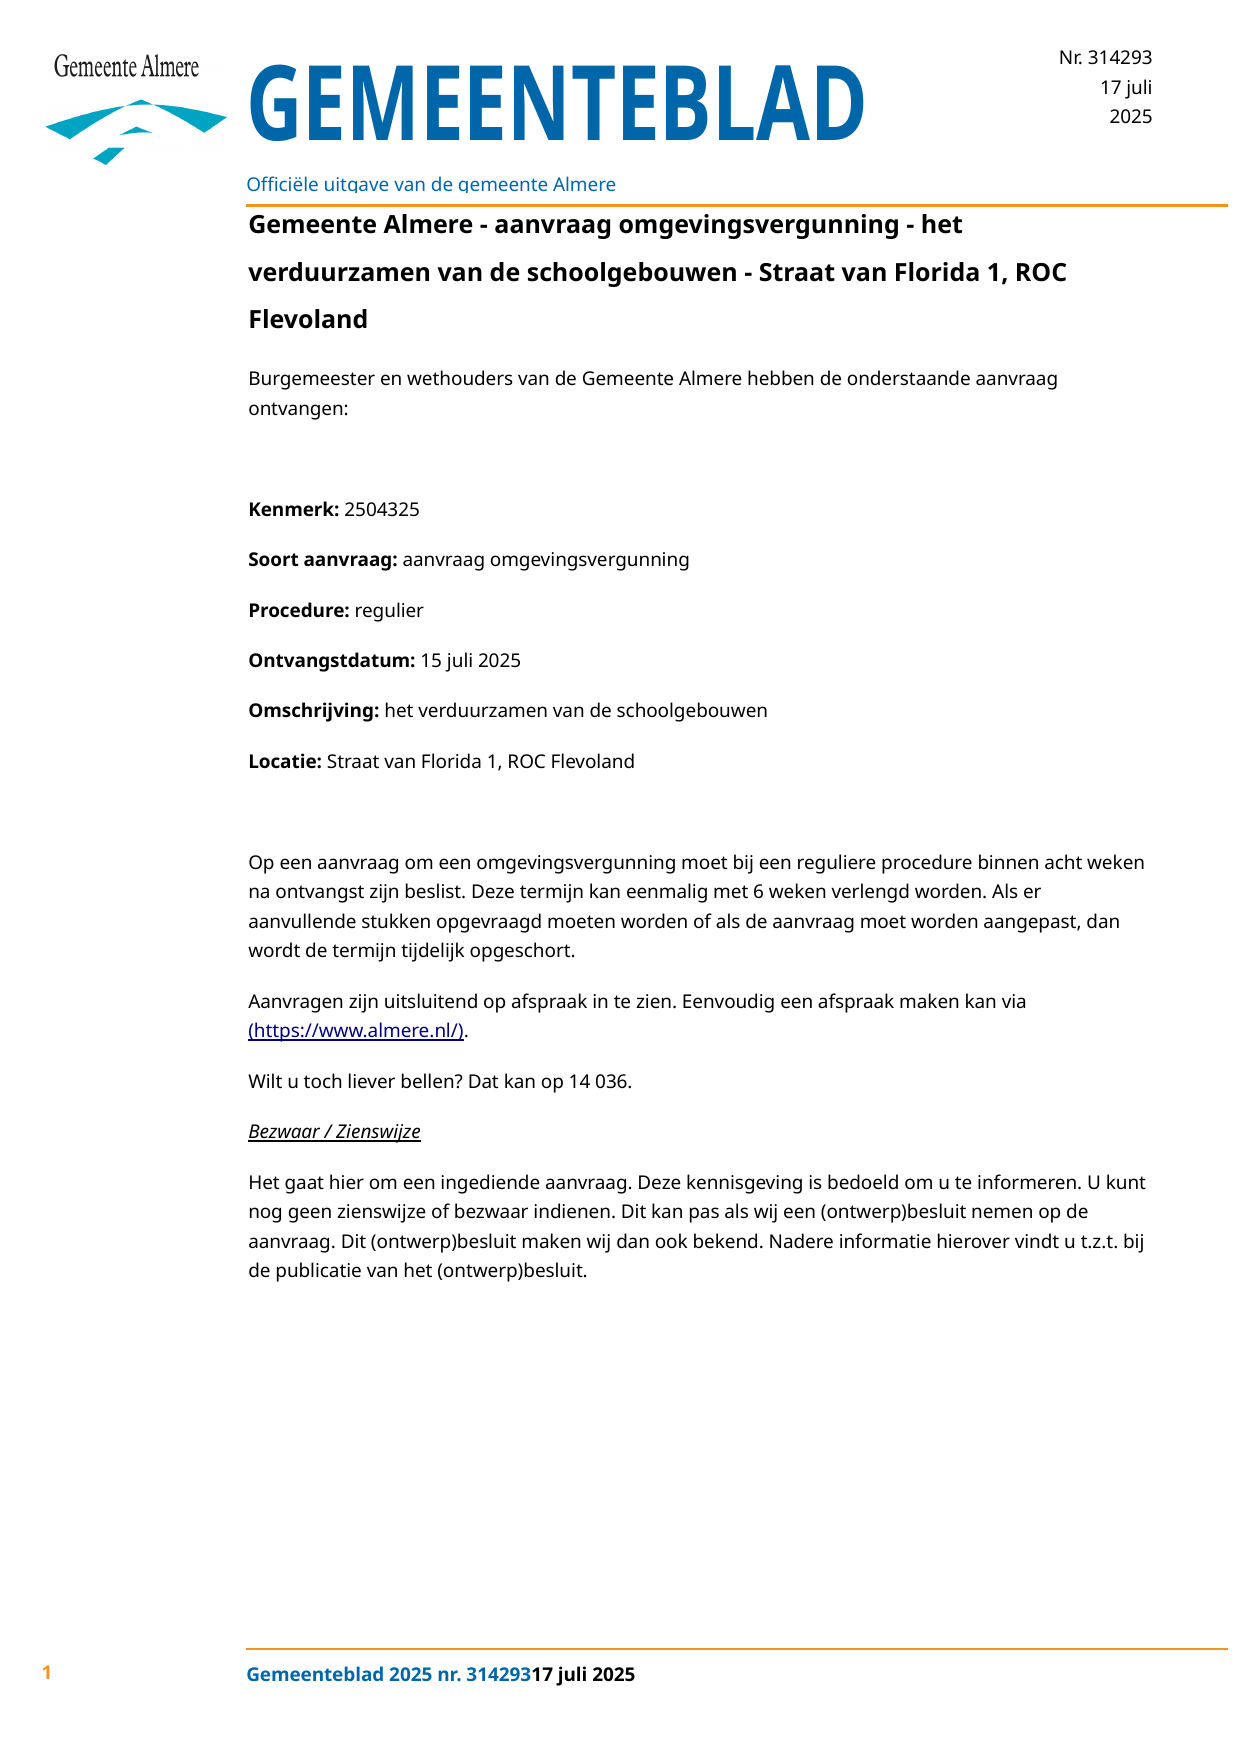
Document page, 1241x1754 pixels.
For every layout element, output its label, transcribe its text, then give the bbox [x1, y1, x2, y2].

text Omschrijving: het verduurzamen van de schoolgebouwen [248, 698, 1152, 723]
text Soort aanvraag: aanvraag omgevingsvergunning [248, 546, 1152, 572]
text Aanvragen zijn uitsluitend op afspraak in te zien. Eenvoudig een afspraak maken kan via (https://www.almere.nl/). [248, 988, 1152, 1043]
text Locatie: Straat van Florida 1, ROC Flevoland [248, 748, 1152, 774]
text Procedure: regulier [248, 597, 1152, 622]
text Gemeente Almere - aanvraag omgevingsvergunning - het verduurzamen van de schoolgebouwen - Straat van Florida 1, ROC Flevoland [248, 207, 1152, 336]
text Bezwaar / Zienswijze [248, 1118, 1152, 1144]
picture [41, 47, 231, 172]
text Ontvangstdatum: 15 juli 2025 [248, 647, 1152, 673]
text Wilt u toch liever bellen? Dat kan op 14 036. [248, 1068, 1152, 1094]
text Kenmerk: 2504325 [248, 496, 1152, 522]
text Op een aanvraag om een omgevingsvergunning moet bij een reguliere procedure binnen acht weken na ontvangst zijn beslist. Deze termijn kan eenmalig met 6 weken verlengd worden. Als er aanvullende stukken opgevraagd moeten worden of als de aanvraag moet worden aangepast, dan wordt de termijn tijdelijk opgeschort. [248, 849, 1152, 963]
text Het gaat hier om een ingediende aanvraag. Deze kennisgeving is bedoeld om u te informeren. U kunt nog geen zienswijze of bezwaar indienen. Dit kan pas als wij een (ontwerp)besluit nemen op de aanvraag. Dit (ontwerp)besluit maken wij dan ook bekend. Nadere informatie hierover vindt u t.z.t. bij de publicatie van het (ontwerp)besluit. [248, 1169, 1152, 1283]
text Burgemeester en wethouders van de Gemeente Almere hebben de onderstaande aanvraag ontvangen: [248, 366, 1152, 421]
